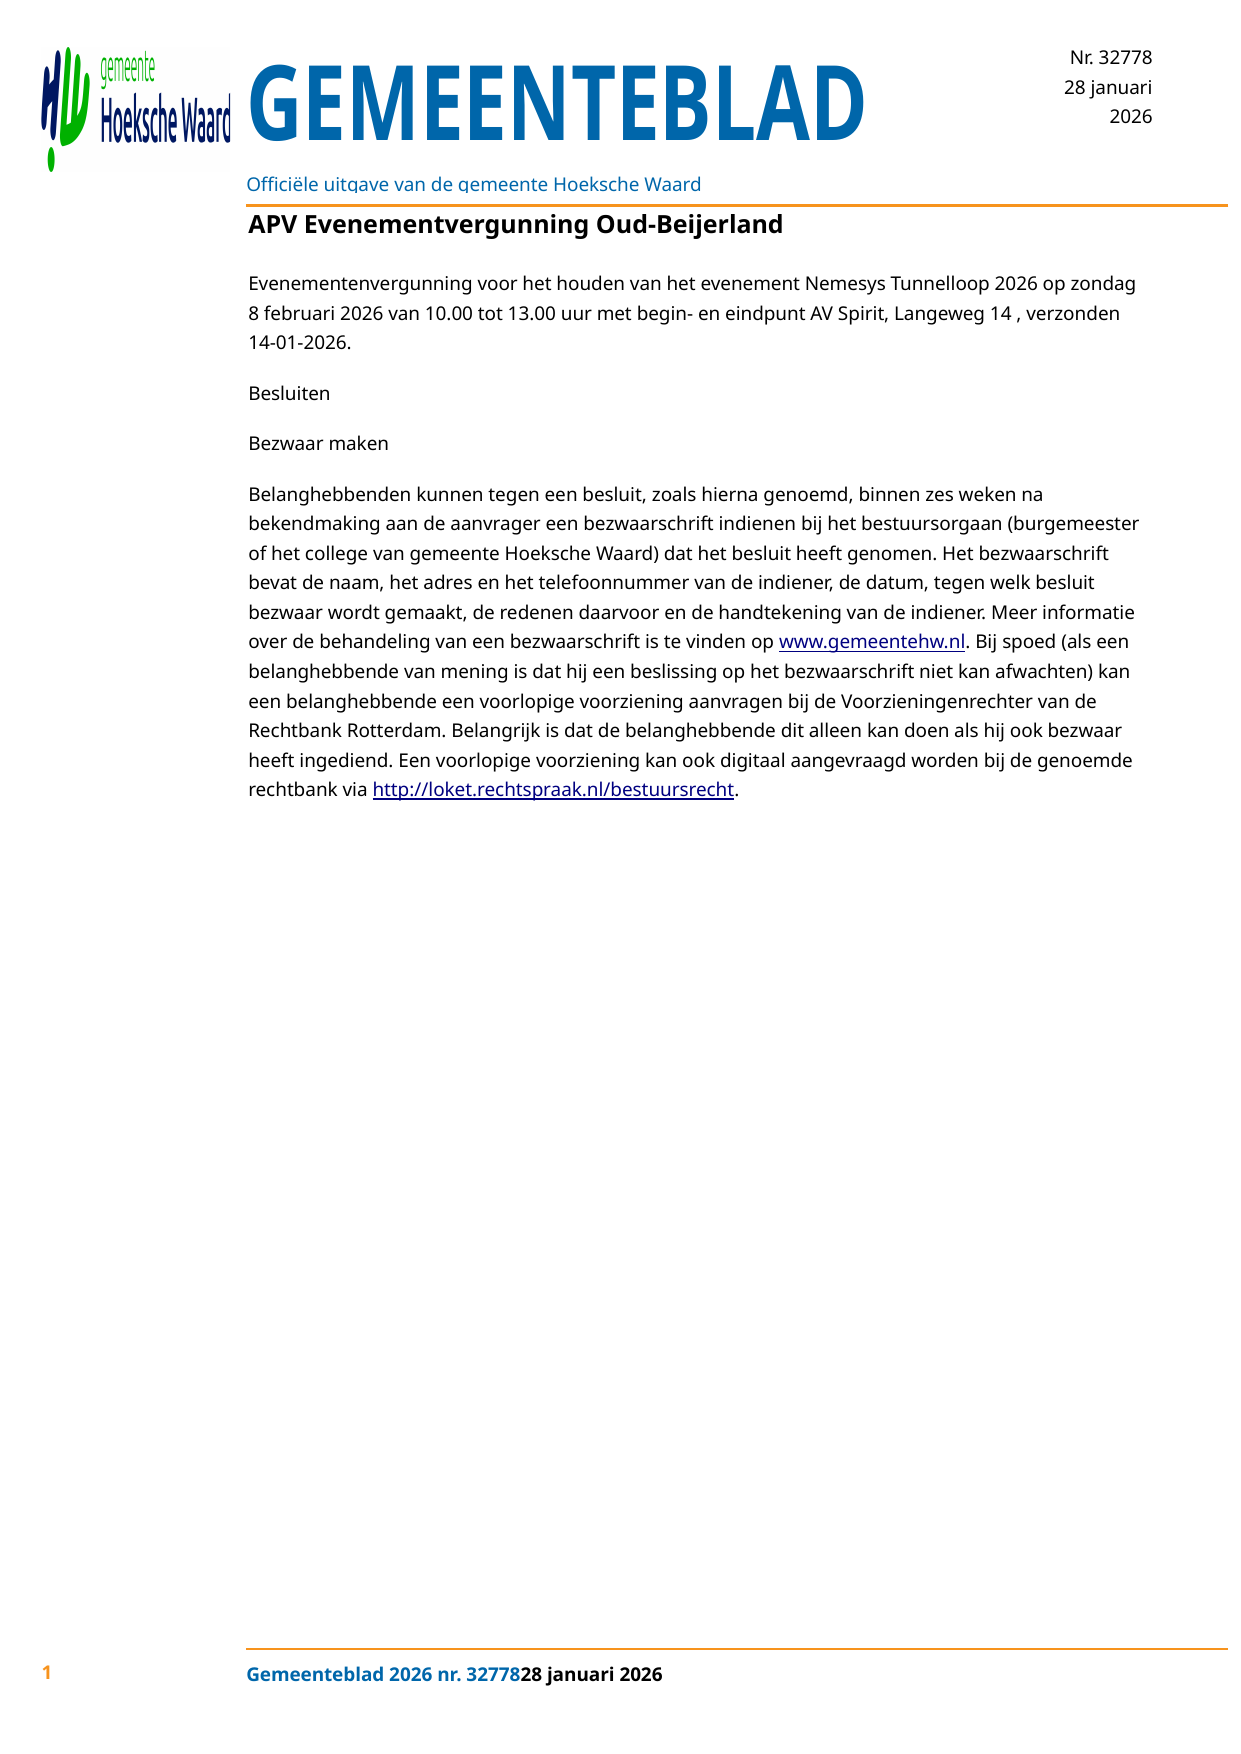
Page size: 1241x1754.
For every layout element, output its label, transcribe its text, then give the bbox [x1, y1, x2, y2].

text APV Evenementvergunning Oud-Beijerland [248, 207, 1152, 241]
picture [41, 47, 231, 172]
text Bezwaar maken [248, 430, 1152, 456]
text Besluiten [248, 380, 1152, 406]
text Evenementenvergunning voor het houden van het evenement Nemesys Tunnelloop 2026 op zondag 8 februari 2026 van 10.00 tot 13.00 uur met begin- en eindpunt AV Spirit, Langeweg 14 , verzonden 14-01-2026. [248, 270, 1152, 355]
text Belanghebbenden kunnen tegen een besluit, zoals hierna genoemd, binnen zes weken na bekendmaking aan de aanvrager een bezwaarschrift indienen bij het bestuursorgaan (burgemeester of het college van gemeente Hoeksche Waard) dat het besluit heeft genomen. Het bezwaarschrift bevat de naam, het adres en het telefoonnummer van de indiener, de datum, tegen welk besluit bezwaar wordt gemaakt, de redenen daarvoor en de handtekening van de indiener. Meer informatie over de behandeling van een bezwaarschrift is te vinden op www.gemeentehw.nl. Bij spoed (als een belanghebbende van mening is dat hij een beslissing op het bezwaarschrift niet kan afwachten) kan een belanghebbende een voorlopige voorziening aanvragen bij de Voorzieningenrechter van de Rechtbank Rotterdam. Belangrijk is dat de belanghebbende dit alleen kan doen als hij ook bezwaar heeft ingediend. Een voorlopige voorziening kan ook digitaal aangevraagd worden bij de genoemde rechtbank via http://loket.rechtspraak.nl/bestuursrecht. [248, 481, 1152, 802]
